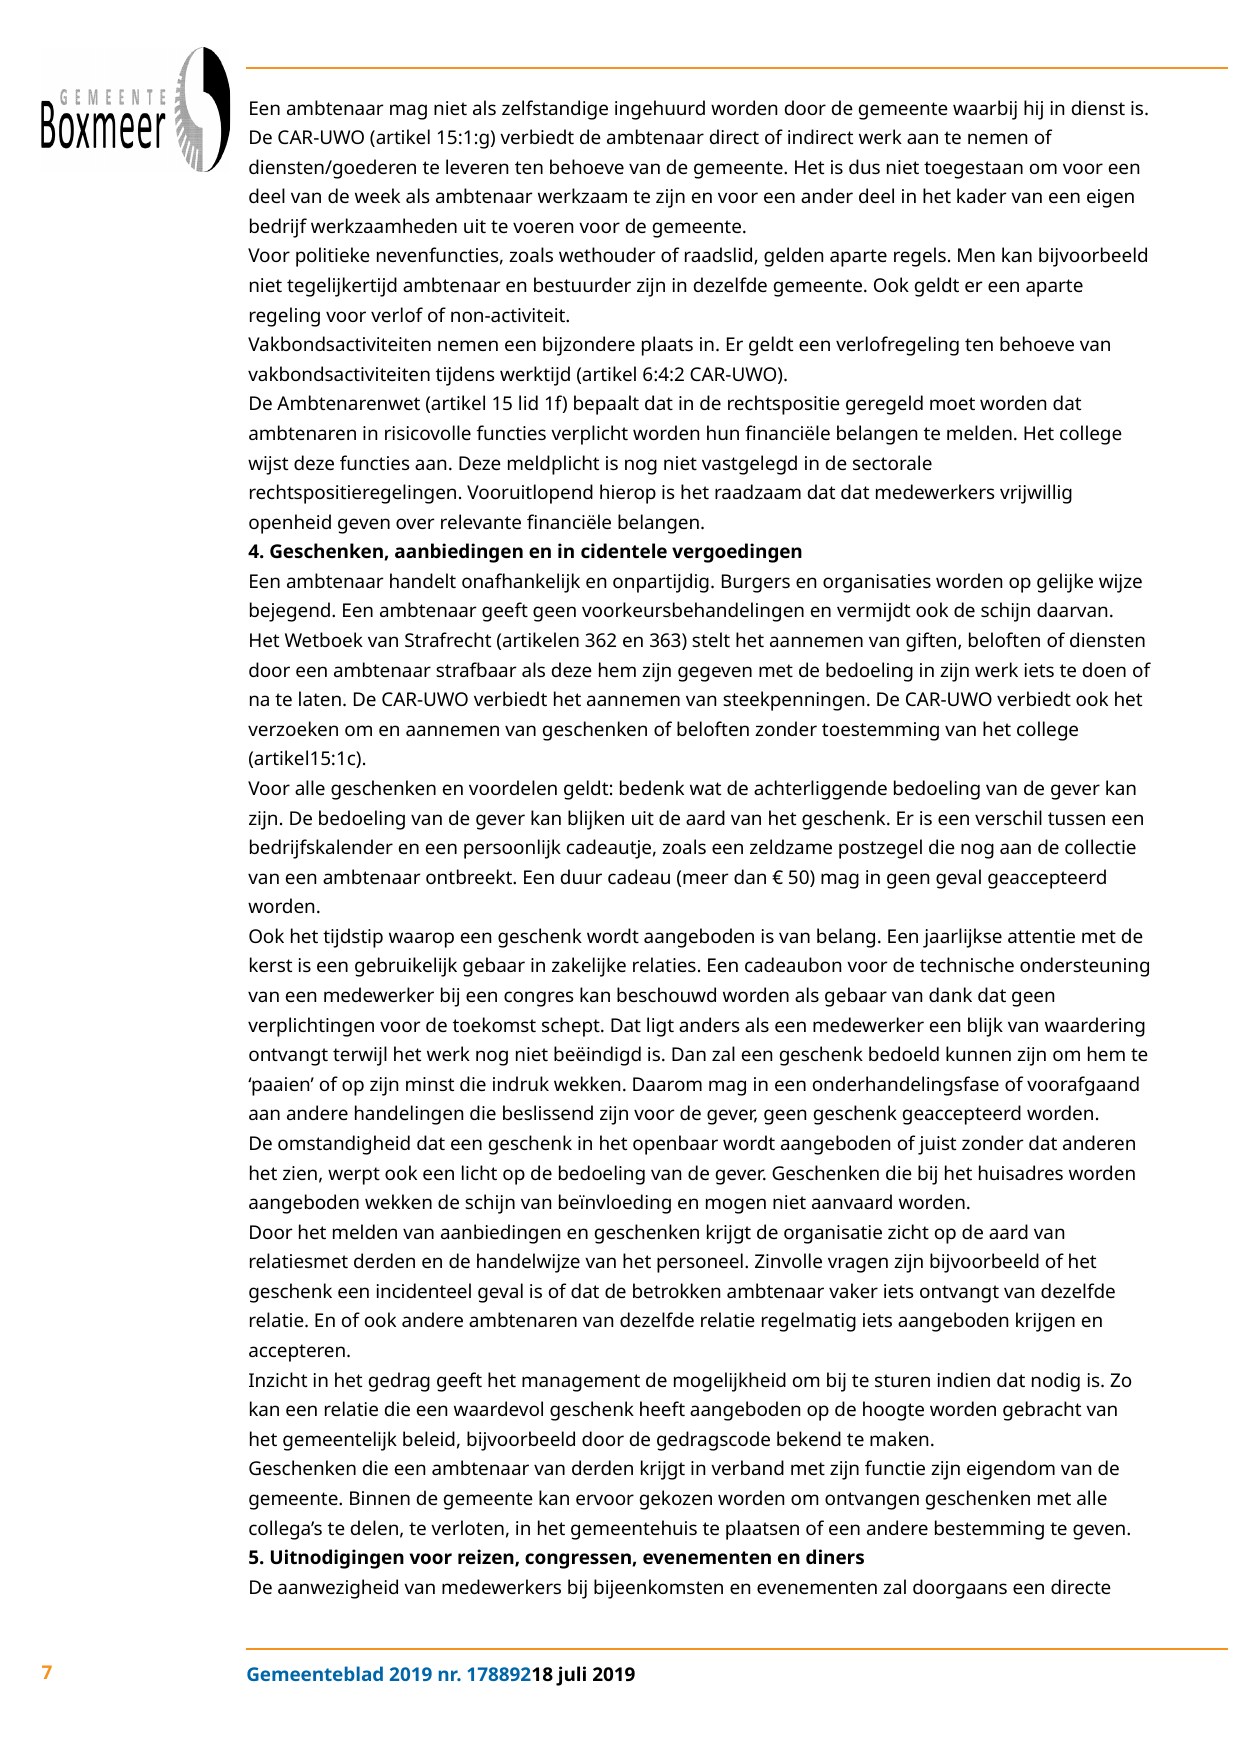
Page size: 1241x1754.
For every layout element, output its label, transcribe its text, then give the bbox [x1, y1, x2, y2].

text 5. Uitnodigingen voor reizen, congressen, evenementen en diners [248, 1544, 1152, 1570]
text Vakbondsactiviteiten nemen een bijzondere plaats in. Er geldt een verlofregeling ten behoeve van vakbondsactiviteiten tijdens werktijd (artikel 6:4:2 CAR-UWO). [248, 331, 1152, 387]
text Een ambtenaar handelt onafhankelijk en onpartijdig. Burgers en organisaties worden op gelijke wijze bejegend. Een ambtenaar geeft geen voorkeursbehandelingen en vermijdt ook de schijn daarvan. [248, 568, 1152, 623]
text Voor politieke nevenfuncties, zoals wethouder of raadslid, gelden aparte regels. Men kan bijvoorbeeld niet tegelijkertijd ambtenaar en bestuurder zijn in dezelfde gemeente. Ook geldt er een aparte regeling voor verlof of non-activiteit. [248, 243, 1152, 328]
picture [41, 47, 231, 172]
text Ook het tijdstip waarop een geschenk wordt aangeboden is van belang. Een jaarlijkse attentie met de kerst is een gebruikelijk gebaar in zakelijke relaties. Een cadeaubon voor de technische ondersteuning van een medewerker bij een congres kan beschouwd worden als gebaar van dank dat geen verplichtingen voor de toekomst schept. Dat ligt anders als een medewerker een blijk van waardering ontvangt terwijl het werk nog niet beëindigd is. Dan zal een geschenk bedoeld kunnen zijn om hem te ‘paaien’ of op zijn minst die indruk wekken. Daarom mag in een onderhandelingsfase of voorafgaand aan andere handelingen die beslissend zijn voor de gever, geen geschenk geaccepteerd worden. [248, 923, 1152, 1126]
text Voor alle geschenken en voordelen geldt: bedenk wat de achterliggende bedoeling van de gever kan zijn. De bedoeling van de gever kan blijken uit de aard van het geschenk. Er is een verschil tussen een bedrijfskalender en een persoonlijk cadeautje, zoals een zeldzame postzegel die nog aan de collectie van een ambtenaar ontbreekt. Een duur cadeau (meer dan € 50) mag in geen geval geaccepteerd worden. [248, 775, 1152, 919]
text Een ambtenaar mag niet als zelfstandige ingehuurd worden door de gemeente waarbij hij in dienst is. De CAR-UWO (artikel 15:1:g) verbiedt de ambtenaar direct of indirect werk aan te nemen of diensten/goederen te leveren ten behoeve van de gemeente. Het is dus niet toegestaan om voor een deel van de week als ambtenaar werkzaam te zijn en voor een ander deel in het kader van een eigen bedrijf werkzaamheden uit te voeren voor de gemeente. [248, 95, 1152, 239]
text Geschenken die een ambtenaar van derden krijgt in verband met zijn functie zijn eigendom van de gemeente. Binnen de gemeente kan ervoor gekozen worden om ontvangen geschenken met alle collega’s te delen, te verloten, in het gemeentehuis te plaatsen of een andere bestemming te geven. [248, 1456, 1152, 1541]
text Inzicht in het gedrag geeft het management de mogelijkheid om bij te sturen indien dat nodig is. Zo kan een relatie die een waardevol geschenk heeft aangeboden op de hoogte worden gebracht van het gemeentelijk beleid, bijvoorbeeld door de gedragscode bekend te maken. [248, 1367, 1152, 1452]
text Door het melden van aanbiedingen en geschenken krijgt de organisatie zicht op de aard van relatiesmet derden en de handelwijze van het personeel. Zinvolle vragen zijn bijvoorbeeld of het geschenk een incidenteel geval is of dat de betrokken ambtenaar vaker iets ontvangt van dezelfde relatie. En of ook andere ambtenaren van dezelfde relatie regelmatig iets aangeboden krijgen en accepteren. [248, 1219, 1152, 1363]
text De omstandigheid dat een geschenk in het openbaar wordt aangeboden of juist zonder dat anderen het zien, werpt ook een licht op de bedoeling van de gever. Geschenken die bij het huisadres worden aangeboden wekken de schijn van beïnvloeding en mogen niet aanvaard worden. [248, 1130, 1152, 1215]
text De aanwezigheid van medewerkers bij bijeenkomsten en evenementen zal doorgaans een directe [248, 1574, 1152, 1600]
text De Ambtenarenwet (artikel 15 lid 1f) bepaalt dat in de rechtspositie geregeld moet worden dat ambtenaren in risicovolle functies verplicht worden hun financiële belangen te melden. Het college wijst deze functies aan. Deze meldplicht is nog niet vastgelegd in de sectorale rechtspositieregelingen. Vooruitlopend hierop is het raadzaam dat dat medewerkers vrijwillig openheid geven over relevante financiële belangen. [248, 391, 1152, 535]
text Het Wetboek van Strafrecht (artikelen 362 en 363) stelt het aannemen van giften, beloften of diensten door een ambtenaar strafbaar als deze hem zijn gegeven met de bedoeling in zijn werk iets te doen of na te laten. De CAR-UWO verbiedt het aannemen van steekpenningen. De CAR-UWO verbiedt ook het verzoeken om en aannemen van geschenken of beloften zonder toestemming van het college (artikel15:1c). [248, 627, 1152, 771]
text 4. Geschenken, aanbiedingen en in cidentele vergoedingen [248, 538, 1152, 564]
